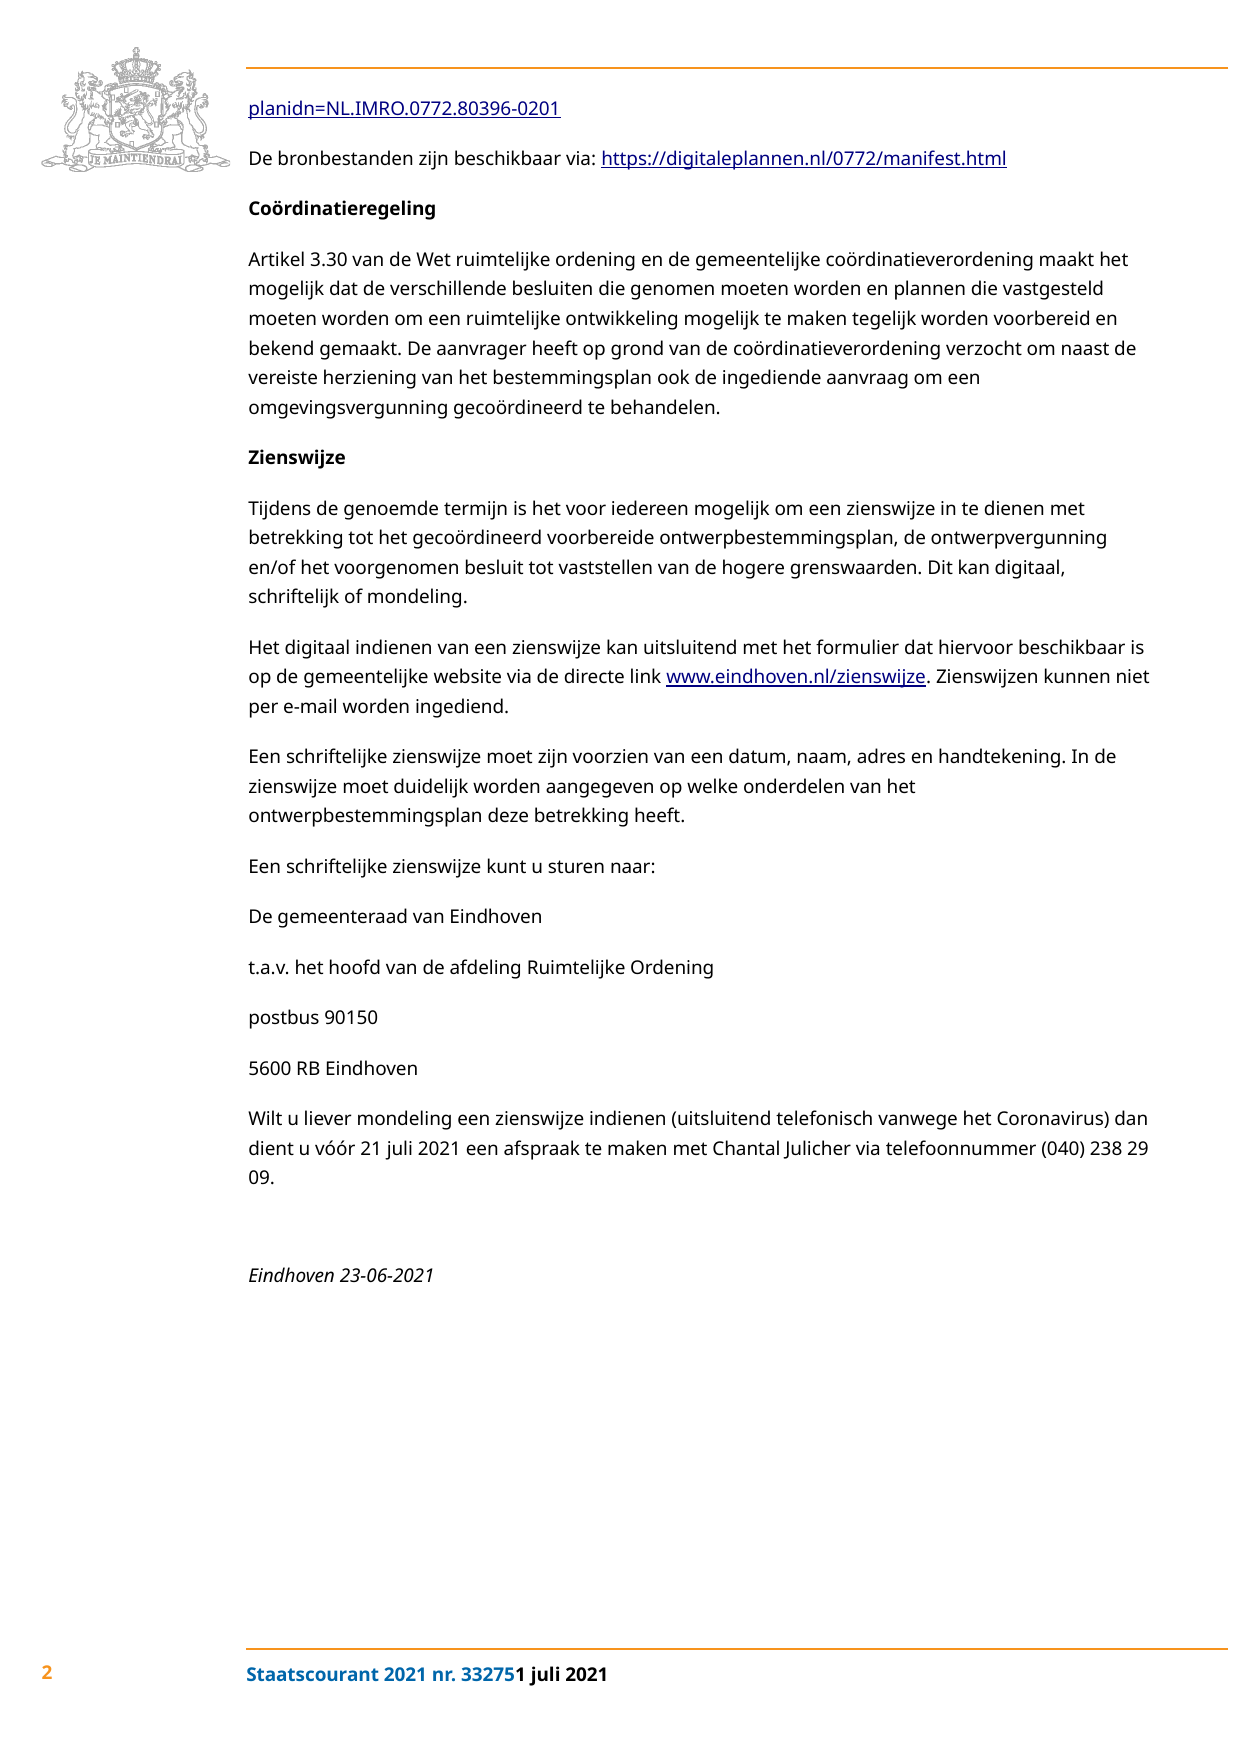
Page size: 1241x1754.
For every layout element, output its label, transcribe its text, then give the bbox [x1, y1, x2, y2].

text t.a.v. het hoofd van de afdeling Ruimtelijke Ordening [248, 954, 1152, 980]
text Artikel 3.30 van de Wet ruimtelijke ordening en de gemeentelijke coördinatieverordening maakt het mogelijk dat de verschillende besluiten die genomen moeten worden en plannen die vastgesteld moeten worden om een ruimtelijke ontwikkeling mogelijk te maken tegelijk worden voorbereid en bekend gemaakt. De aanvrager heeft op grond van de coördinatieverordening verzocht om naast de vereiste herziening van het bestemmingsplan ook de ingediende aanvraag om een omgevingsvergunning gecoördineerd te behandelen. [248, 246, 1152, 420]
text Eindhoven 23-06-2021 [248, 1263, 1152, 1288]
text Zienswijze [248, 444, 1152, 470]
text planidn=NL.IMRO.0772.80396-0201 [248, 95, 1152, 121]
text Een schriftelijke zienswijze kunt u sturen naar: [248, 853, 1152, 879]
picture [41, 47, 231, 172]
text Wilt u liever mondeling een zienswijze indienen (uitsluitend telefonisch vanwege het Coronavirus) dan dient u vóór 21 juli 2021 een afspraak te maken met Chantal Julicher via telefoonnummer (040) 238 29 09. [248, 1105, 1152, 1190]
text De bronbestanden zijn beschikbaar via: https://digitaleplannen.nl/0772/manifest.html [248, 145, 1152, 171]
text Tijdens de genoemde termijn is het voor iedereen mogelijk om een zienswijze in te dienen met betrekking tot het gecoördineerd voorbereide ontwerpbestemmingsplan, de ontwerpvergunning en/of het voorgenomen besluit tot vaststellen van de hogere grenswaarden. Dit kan digitaal, schriftelijk of mondeling. [248, 495, 1152, 609]
text Coördinatieregeling [248, 196, 1152, 221]
text postbus 90150 [248, 1004, 1152, 1030]
text 5600 RB Eindhoven [248, 1055, 1152, 1081]
text Een schriftelijke zienswijze moet zijn voorzien van een datum, naam, adres en handtekening. In de zienswijze moet duidelijk worden aangegeven op welke onderdelen van het ontwerpbestemmingsplan deze betrekking heeft. [248, 743, 1152, 828]
text De gemeenteraad van Eindhoven [248, 903, 1152, 929]
text Het digitaal indienen van een zienswijze kan uitsluitend met het formulier dat hiervoor beschikbaar is op de gemeentelijke website via de directe link www.eindhoven.nl/zienswijze. Zienswijzen kunnen niet per e-mail worden ingediend. [248, 634, 1152, 719]
